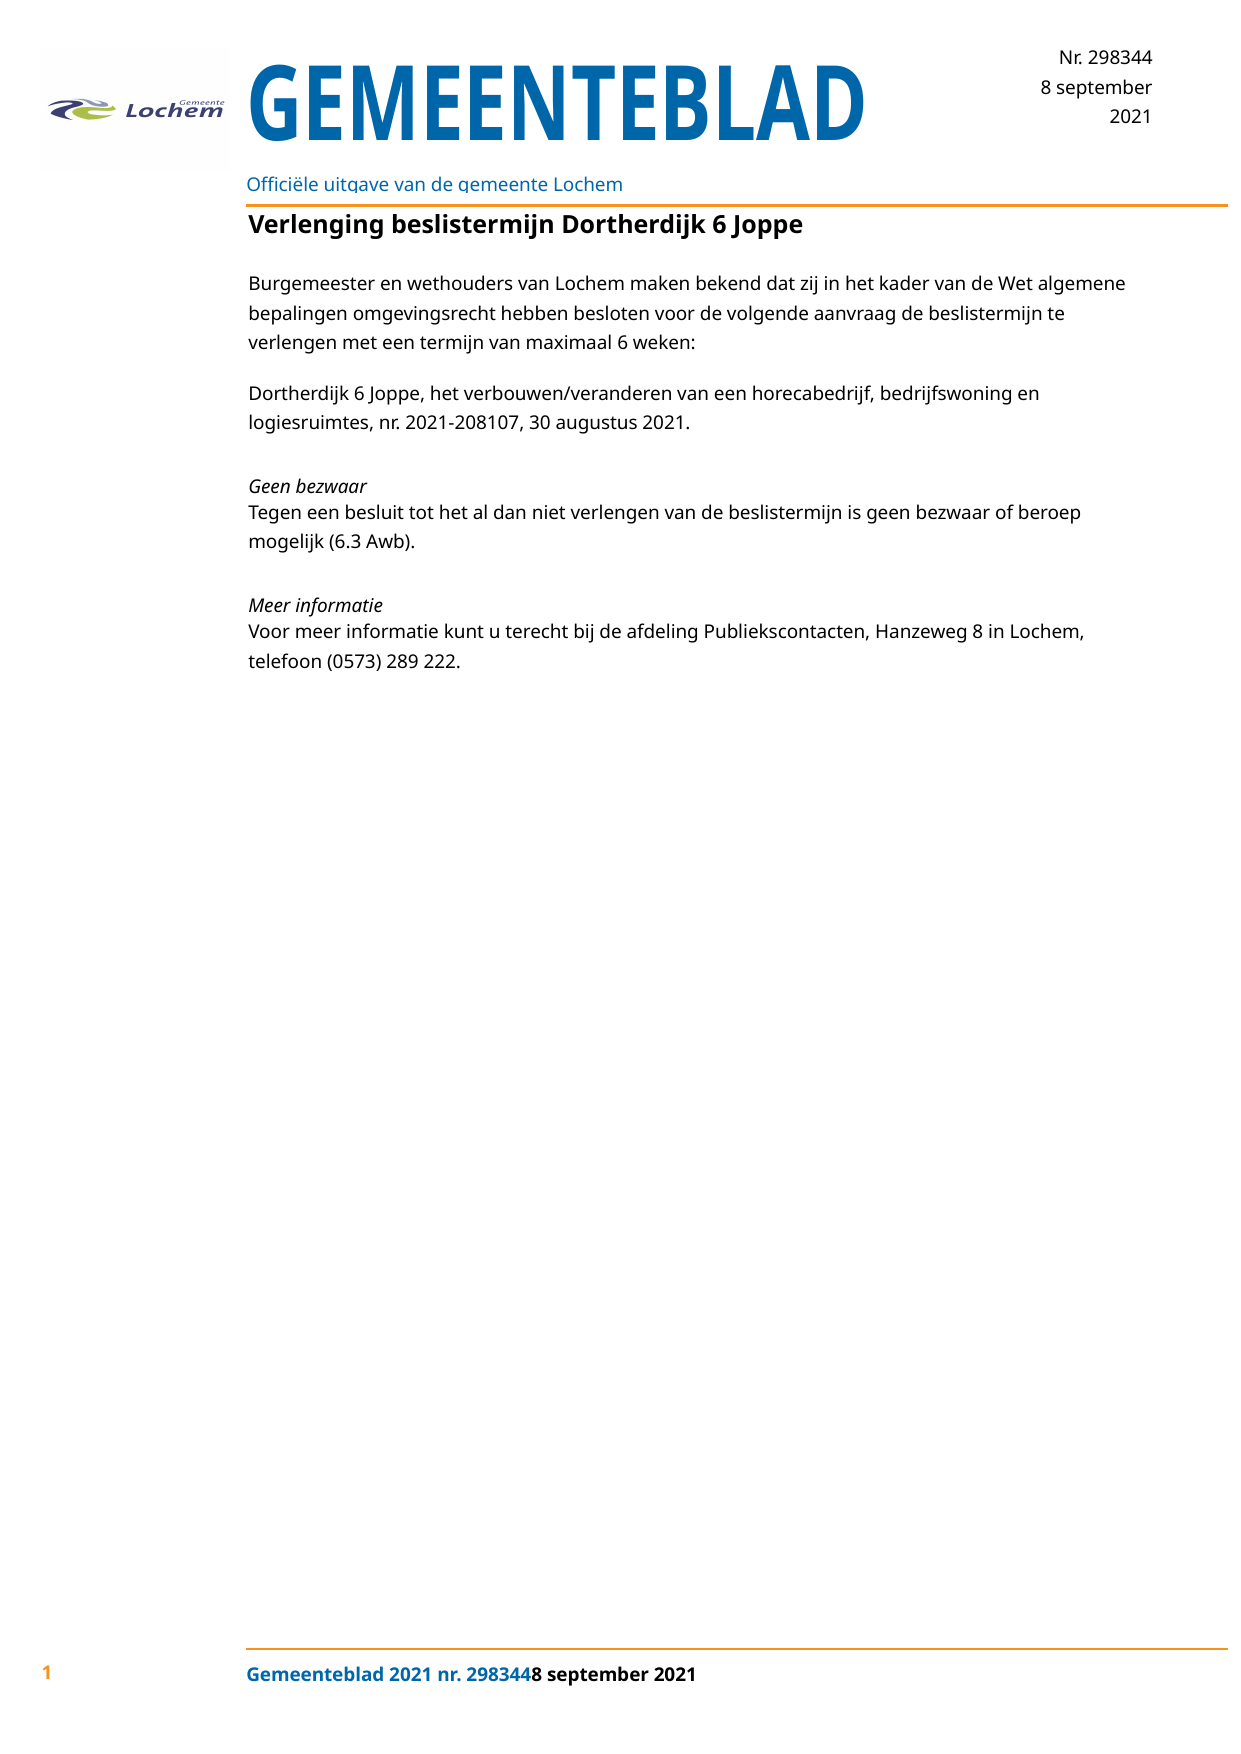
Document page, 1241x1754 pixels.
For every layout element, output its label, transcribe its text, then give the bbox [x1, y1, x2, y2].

text Geen bezwaar [248, 473, 1152, 499]
picture [41, 47, 231, 172]
text Voor meer informatie kunt u terecht bij de afdeling Publiekscontacten, Hanzeweg 8 in Lochem, telefoon (0573) 289 222. [248, 618, 1152, 674]
text Dortherdijk 6 Joppe, het verbouwen/veranderen van een horecabedrijf, bedrijfswoning en logiesruimtes, nr. 2021-208107, 30 augustus 2021. [248, 380, 1152, 435]
text Burgemeester en wethouders van Lochem maken bekend dat zij in het kader van de Wet algemene bepalingen omgevingsrecht hebben besloten voor de volgende aanvraag de beslistermijn te verlengen met een termijn van maximaal 6 weken: [248, 270, 1152, 355]
text Meer informatie [248, 593, 1152, 618]
text Tegen een besluit tot het al dan niet verlengen van de beslistermijn is geen bezwaar of beroep mogelijk (6.3 Awb). [248, 499, 1152, 554]
text Verlenging beslistermijn Dortherdijk 6 Joppe [248, 207, 1152, 241]
